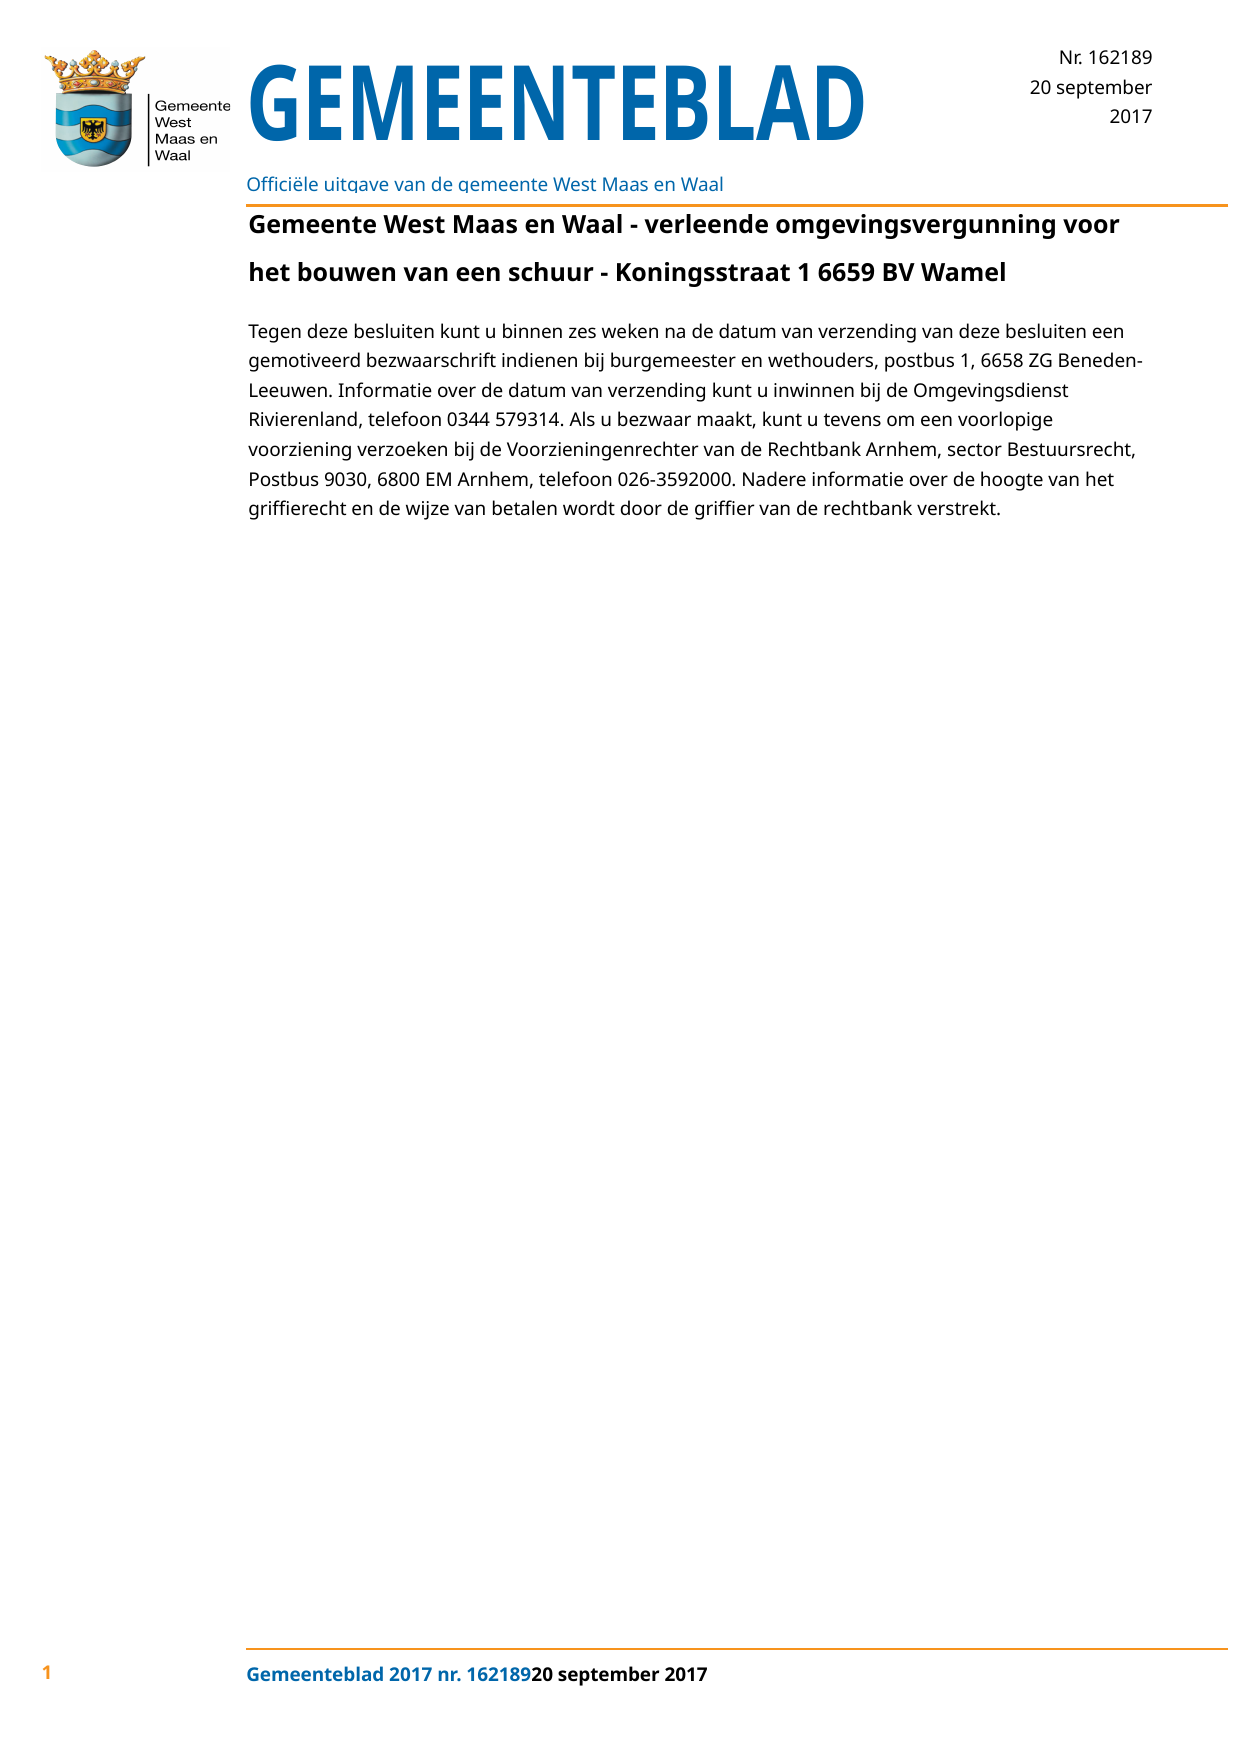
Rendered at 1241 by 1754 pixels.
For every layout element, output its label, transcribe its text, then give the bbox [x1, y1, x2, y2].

text Tegen deze besluiten kunt u binnen zes weken na de datum van verzending van deze besluiten een gemotiveerd bezwaarschrift indienen bij burgemeester en wethouders, postbus 1, 6658 ZG Beneden-Leeuwen. Informatie over de datum van verzending kunt u inwinnen bij de Omgevingsdienst Rivierenland, telefoon 0344 579314. Als u bezwaar maakt, kunt u tevens om een voorlopige voorziening verzoeken bij de Voorzieningenrechter van de Rechtbank Arnhem, sector Bestuursrecht, Postbus 9030, 6800 EM Arnhem, telefoon 026-3592000. Nadere informatie over de hoogte van het griffierecht en de wijze van betalen wordt door de griffier van de rechtbank verstrekt. [248, 318, 1152, 521]
text Gemeente West Maas en Waal - verleende omgevingsvergunning voor het bouwen van een schuur - Koningsstraat 1 6659 BV Wamel [248, 207, 1152, 288]
picture [41, 47, 231, 172]
